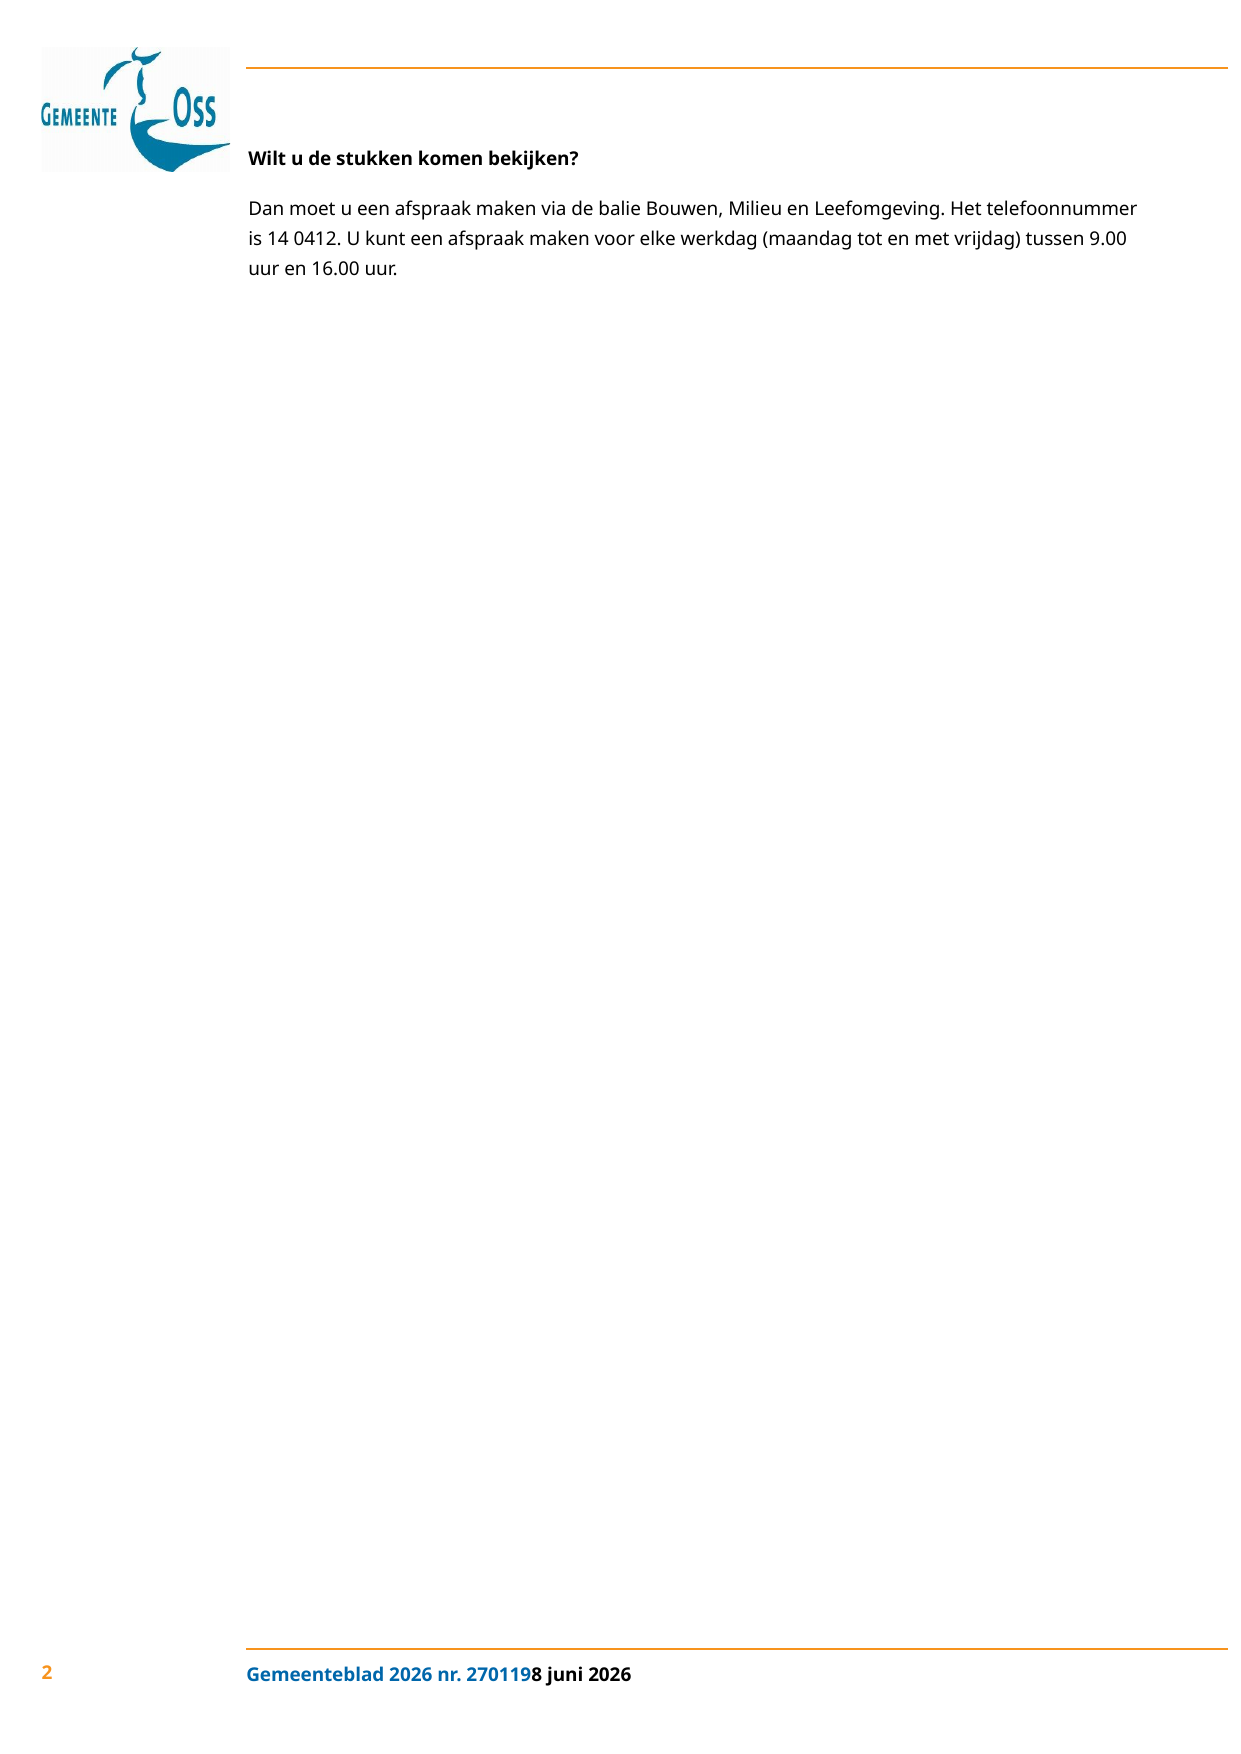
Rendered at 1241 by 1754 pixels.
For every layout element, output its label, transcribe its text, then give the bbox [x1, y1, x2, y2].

text Wilt u de stukken komen bekijken? [248, 145, 1152, 171]
text Dan moet u een afspraak maken via de balie Bouwen, Milieu en Leefomgeving. Het telefoonnummer is 14 0412. U kunt een afspraak maken voor elke werkdag (maandag tot en met vrijdag) tussen 9.00 uur en 16.00 uur. [248, 196, 1152, 281]
picture [41, 47, 231, 172]
